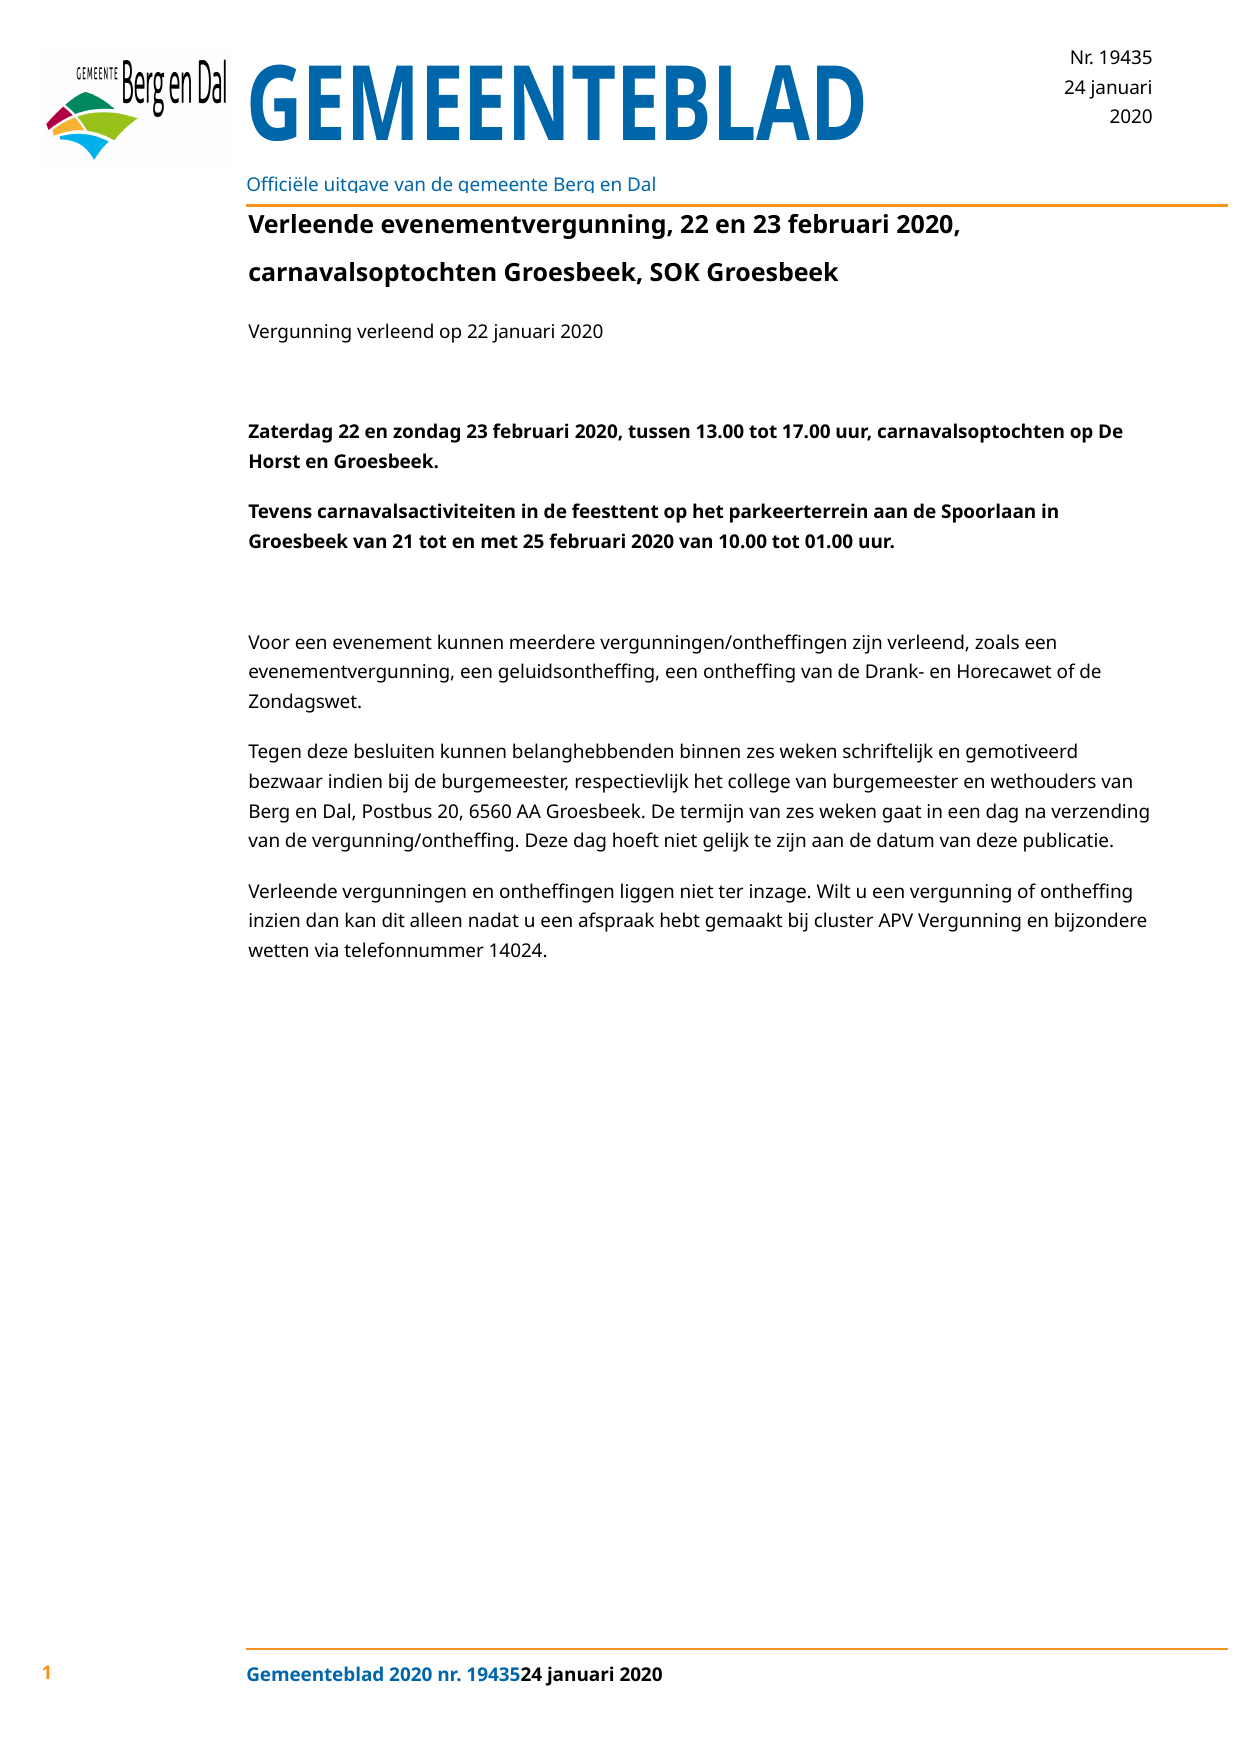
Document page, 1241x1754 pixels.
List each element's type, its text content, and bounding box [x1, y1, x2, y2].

text Tevens carnavalsactiviteiten in de feesttent op het parkeerterrein aan de Spoorlaan in Groesbeek van 21 tot en met 25 februari 2020 van 10.00 tot 01.00 uur. [248, 499, 1152, 554]
text Voor een evenement kunnen meerdere vergunningen/ontheffingen zijn verleend, zoals een evenementvergunning, een geluidsontheffing, een ontheffing van de Drank- en Horecawet of de Zondagswet. [248, 629, 1152, 714]
text Verleende evenementvergunning, 22 en 23 februari 2020, carnavalsoptochten Groesbeek, SOK Groesbeek [248, 207, 1152, 288]
text Zaterdag 22 en zondag 23 februari 2020, tussen 13.00 tot 17.00 uur, carnavalsoptochten op De Horst en Groesbeek. [248, 419, 1152, 474]
text Verleende vergunningen en ontheffingen liggen niet ter inzage. Wilt u een vergunning of ontheffing inzien dan kan dit alleen nadat u een afspraak hebt gemaakt bij cluster APV Vergunning en bijzondere wetten via telefonnummer 14024. [248, 878, 1152, 963]
text Tegen deze besluiten kunnen belanghebbenden binnen zes weken schriftelijk en gemotiveerd bezwaar indien bij de burgemeester, respectievlijk het college van burgemeester en wethouders van Berg en Dal, Postbus 20, 6560 AA Groesbeek. De termijn van zes weken gaat in een dag na verzending van de vergunning/ontheffing. Deze dag hoeft niet gelijk te zijn aan de datum van deze publicatie. [248, 739, 1152, 853]
picture [41, 47, 231, 172]
text Vergunning verleend op 22 januari 2020 [248, 318, 1152, 344]
